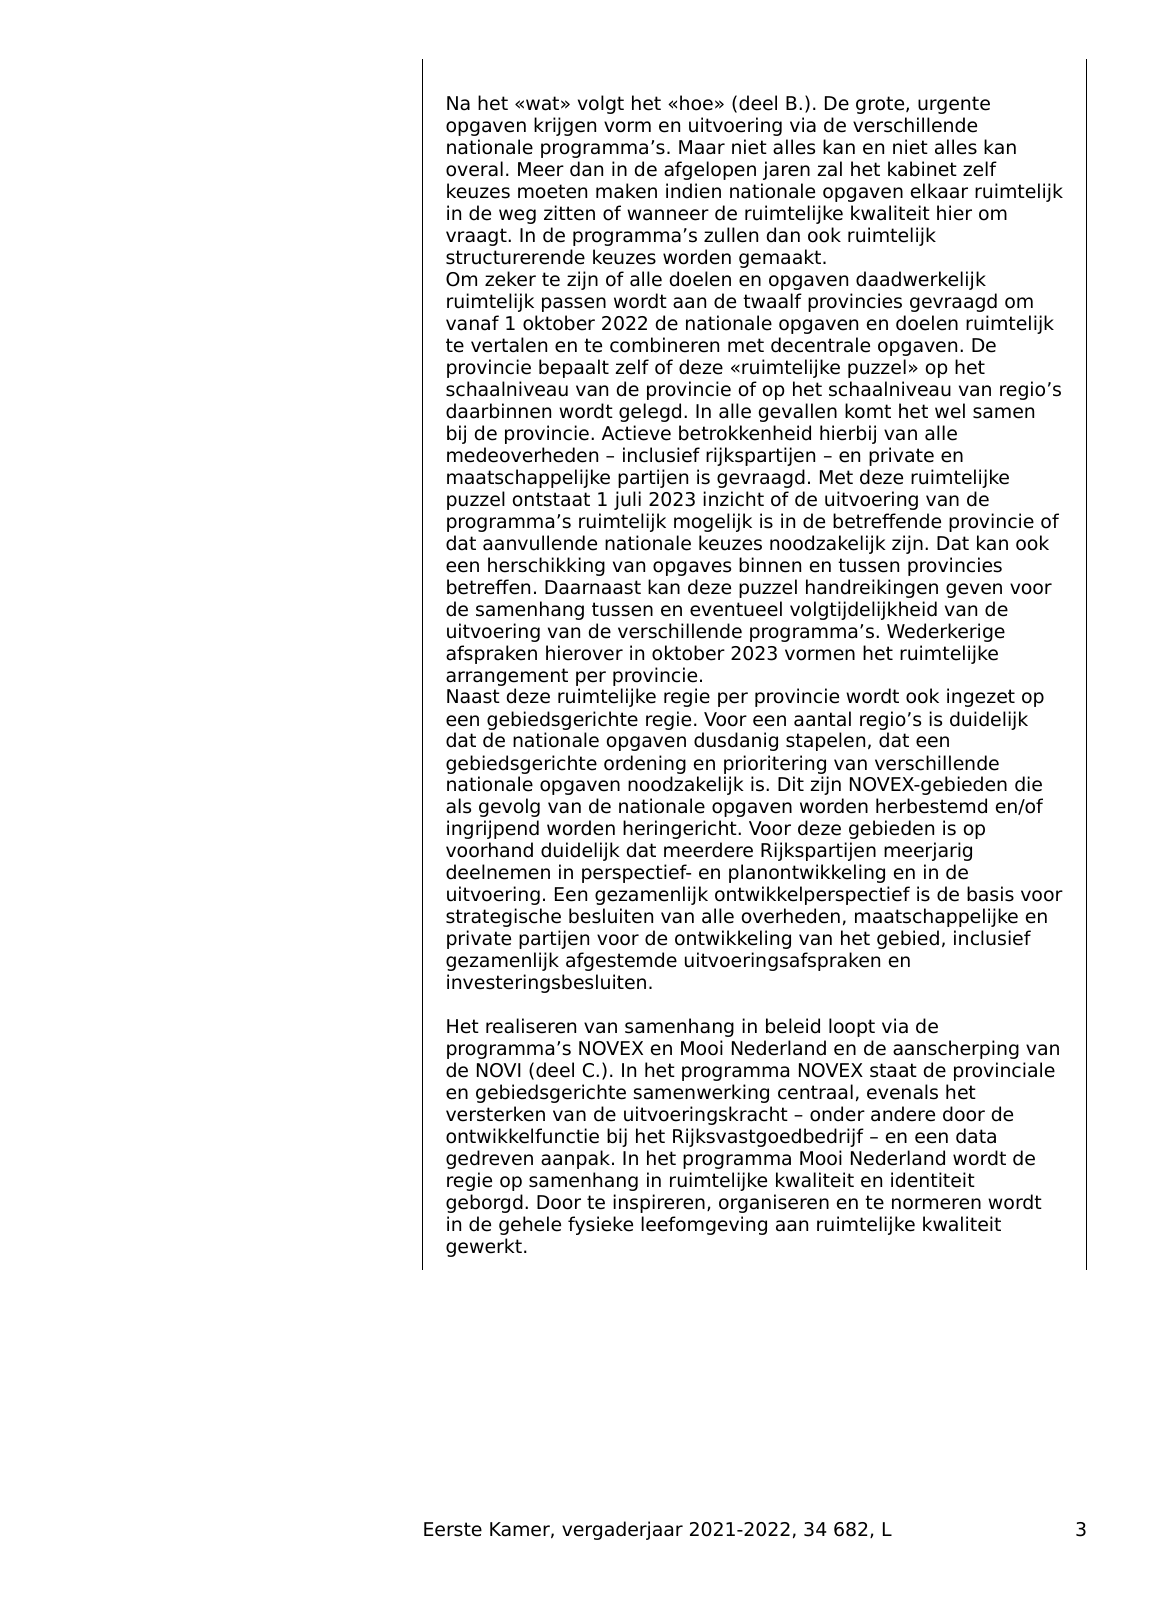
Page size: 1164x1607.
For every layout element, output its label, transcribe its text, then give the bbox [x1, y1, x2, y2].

table_header Na het «wat» volgt het «hoe» (deel B.). De grote, urgente opgaven krijgen vorm en uitvoering via de verschillende nationale programma’s. Maar niet alles kan en niet alles kan overal. Meer dan in de afgelopen jaren zal het kabinet zelf keuzes moeten maken indien nationale opgaven elkaar ruimtelijk in de weg zitten of wanneer de ruimtelijke kwaliteit hier om vraagt. In de programma’s zullen dan ook ruimtelijk structurerende keuzes worden gemaakt. Om zeker te zijn of alle doelen en opgaven daadwerkelijk ruimtelijk passen wordt aan de twaalf provincies gevraagd om vanaf 1 oktober 2022 de nationale opgaven en doelen ruimtelijk te vertalen en te combineren met decentrale opgaven. De provincie bepaalt zelf of deze «ruimtelijke puzzel» op het schaalniveau van de provincie of op het schaalniveau van regio’s daarbinnen wordt gelegd. In alle gevallen komt het wel samen bij de provincie. Actieve betrokkenheid hierbij van alle medeoverheden – inclusief rijkspartijen – en private en maatschappelijke partijen is gevraagd. Met deze ruimtelijke puzzel ontstaat 1 juli 2023 inzicht of de uitvoering van de programma’s ruimtelijk mogelijk is in de betreffende provincie of dat aanvullende nationale keuzes noodzakelijk zijn. Dat kan ook een herschikking van opgaves binnen en tussen provincies betreffen. Daarnaast kan deze puzzel handreikingen geven voor de samenhang tussen en eventueel volgtijdelijkheid van de uitvoering van de verschillende programma’s. Wederkerige afspraken hierover in oktober 2023 vormen het ruimtelijke arrangement per provincie. Naast deze ruimtelijke regie per provincie wordt ook ingezet op een gebiedsgerichte regie. Voor een aantal regio’s is duidelijk dat de nationale opgaven dusdanig stapelen, dat een gebiedsgerichte ordening en prioritering van verschillende nationale opgaven noodzakelijk is. Dit zijn NOVEX-gebieden die als gevolg van de nationale opgaven worden herbestemd en/of ingrijpend worden heringericht. Voor deze gebieden is op voorhand duidelijk dat meerdere Rijkspartijen meerjarig deelnemen in perspectief- en planontwikkeling en in de uitvoering. Een gezamenlijk ontwikkelperspectief is de basis voor strategische besluiten van alle overheden, maatschappelijke en private partijen voor de ontwikkeling van het gebied, inclusief gezamenlijk afgestemde uitvoeringsafspraken en investeringsbesluiten. Het realiseren van samenhang in beleid loopt via de programma’s NOVEX en Mooi Nederland en de aanscherping van de NOVI (deel C.). In het programma NOVEX staat de provinciale en gebiedsgerichte samenwerking centraal, evenals het versterken van de uitvoeringskracht – onder andere door de ontwikkelfunctie bij het Rijksvastgoedbedrijf – en een data gedreven aanpak. In het programma Mooi Nederland wordt de regie op samenhang in ruimtelijke kwaliteit en identiteit geborgd. Door te inspireren, organiseren en te normeren wordt in de gehele fysieke leefomgeving aan ruimtelijke kwaliteit gewerkt. [423, 59, 1086, 1270]
